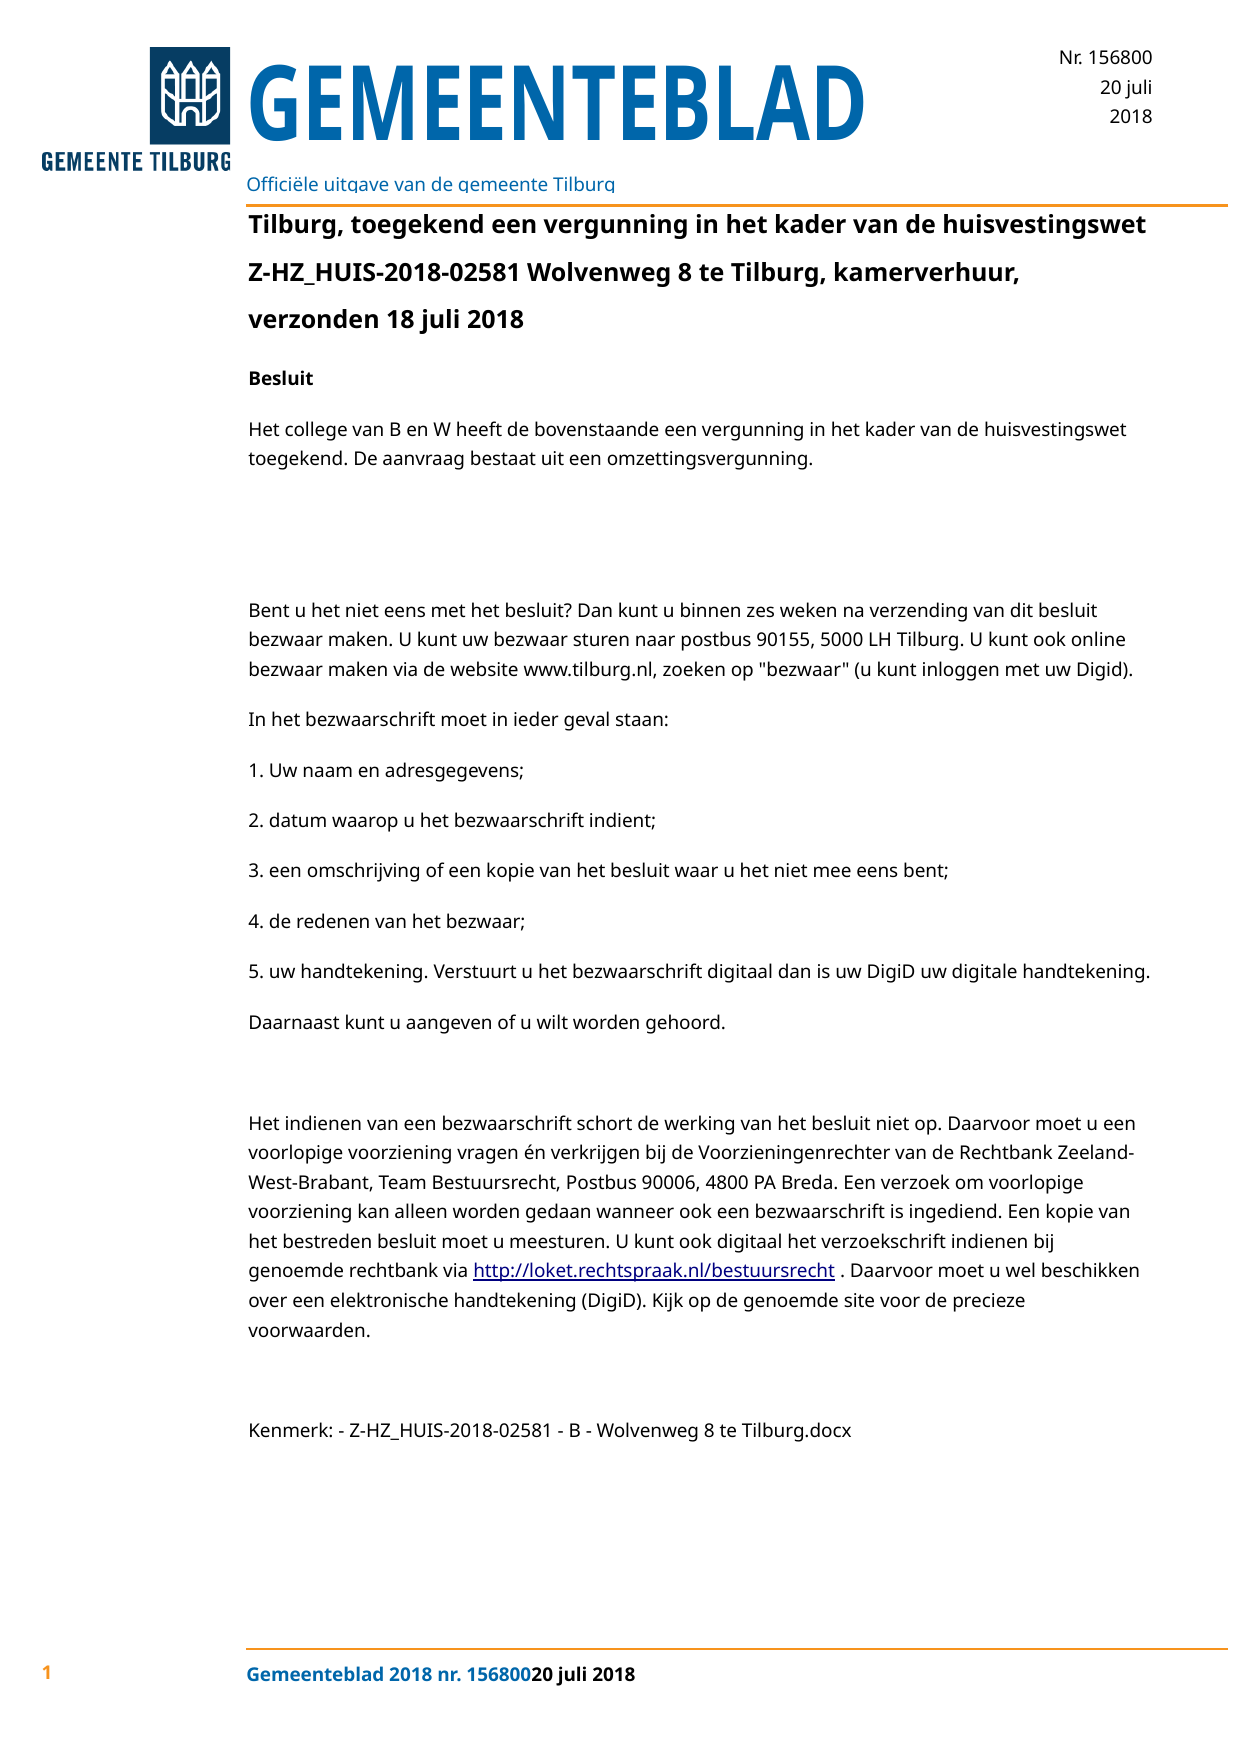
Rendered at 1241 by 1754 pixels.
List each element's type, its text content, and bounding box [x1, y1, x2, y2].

picture [41, 47, 231, 172]
text Bent u het niet eens met het besluit? Dan kunt u binnen zes weken na verzending van dit besluit bezwaar maken. U kunt uw bezwaar sturen naar postbus 90155, 5000 LH Tilburg. U kunt ook online bezwaar maken via de website www.tilburg.nl, zoeken op "bezwaar" (u kunt inloggen met uw Digid). [248, 597, 1152, 682]
text Daarnaast kunt u aangeven of u wilt worden gehoord. [248, 1009, 1152, 1034]
text Het college van B en W heeft de bovenstaande een vergunning in het kader van de huisvestingswet toegekend. De aanvraag bestaat uit een omzettingsvergunning. [248, 416, 1152, 471]
text In het bezwaarschrift moet in ieder geval staan: [248, 706, 1152, 732]
text Het indienen van een bezwaarschrift schort de werking van het besluit niet op. Daarvoor moet u een voorlopige voorziening vragen én verkrijgen bij de Voorzieningenrechter van de Rechtbank Zeeland-West-Brabant, Team Bestuursrecht, Postbus 90006, 4800 PA Breda. Een verzoek om voorlopige voorziening kan alleen worden gedaan wanneer ook een bezwaarschrift is ingediend. Een kopie van het bestreden besluit moet u meesturen. U kunt ook digitaal het verzoekschrift indienen bij genoemde rechtbank via http://loket.rechtspraak.nl/bestuursrecht . Daarvoor moet u wel beschikken over een elektronische handtekening (DigiD). Kijk op de genoemde site voor de precieze voorwaarden. [248, 1110, 1152, 1342]
text Tilburg, toegekend een vergunning in het kader van de huisvestingswet Z-HZ_HUIS-2018-02581 Wolvenweg 8 te Tilburg, kamerverhuur, verzonden 18 juli 2018 [248, 207, 1152, 336]
text 2. datum waarop u het bezwaarschrift indient; [248, 807, 1152, 833]
text 5. uw handtekening. Verstuurt u het bezwaarschrift digitaal dan is uw DigiD uw digitale handtekening. [248, 958, 1152, 984]
text 4. de redenen van het bezwaar; [248, 908, 1152, 934]
text 1. Uw naam en adresgegevens; [248, 757, 1152, 782]
text 3. een omschrijving of een kopie van het besluit waar u het niet mee eens bent; [248, 858, 1152, 883]
text Besluit [248, 366, 1152, 391]
text Kenmerk: - Z-HZ_HUIS-2018-02581 - B - Wolvenweg 8 te Tilburg.docx [248, 1418, 1152, 1443]
